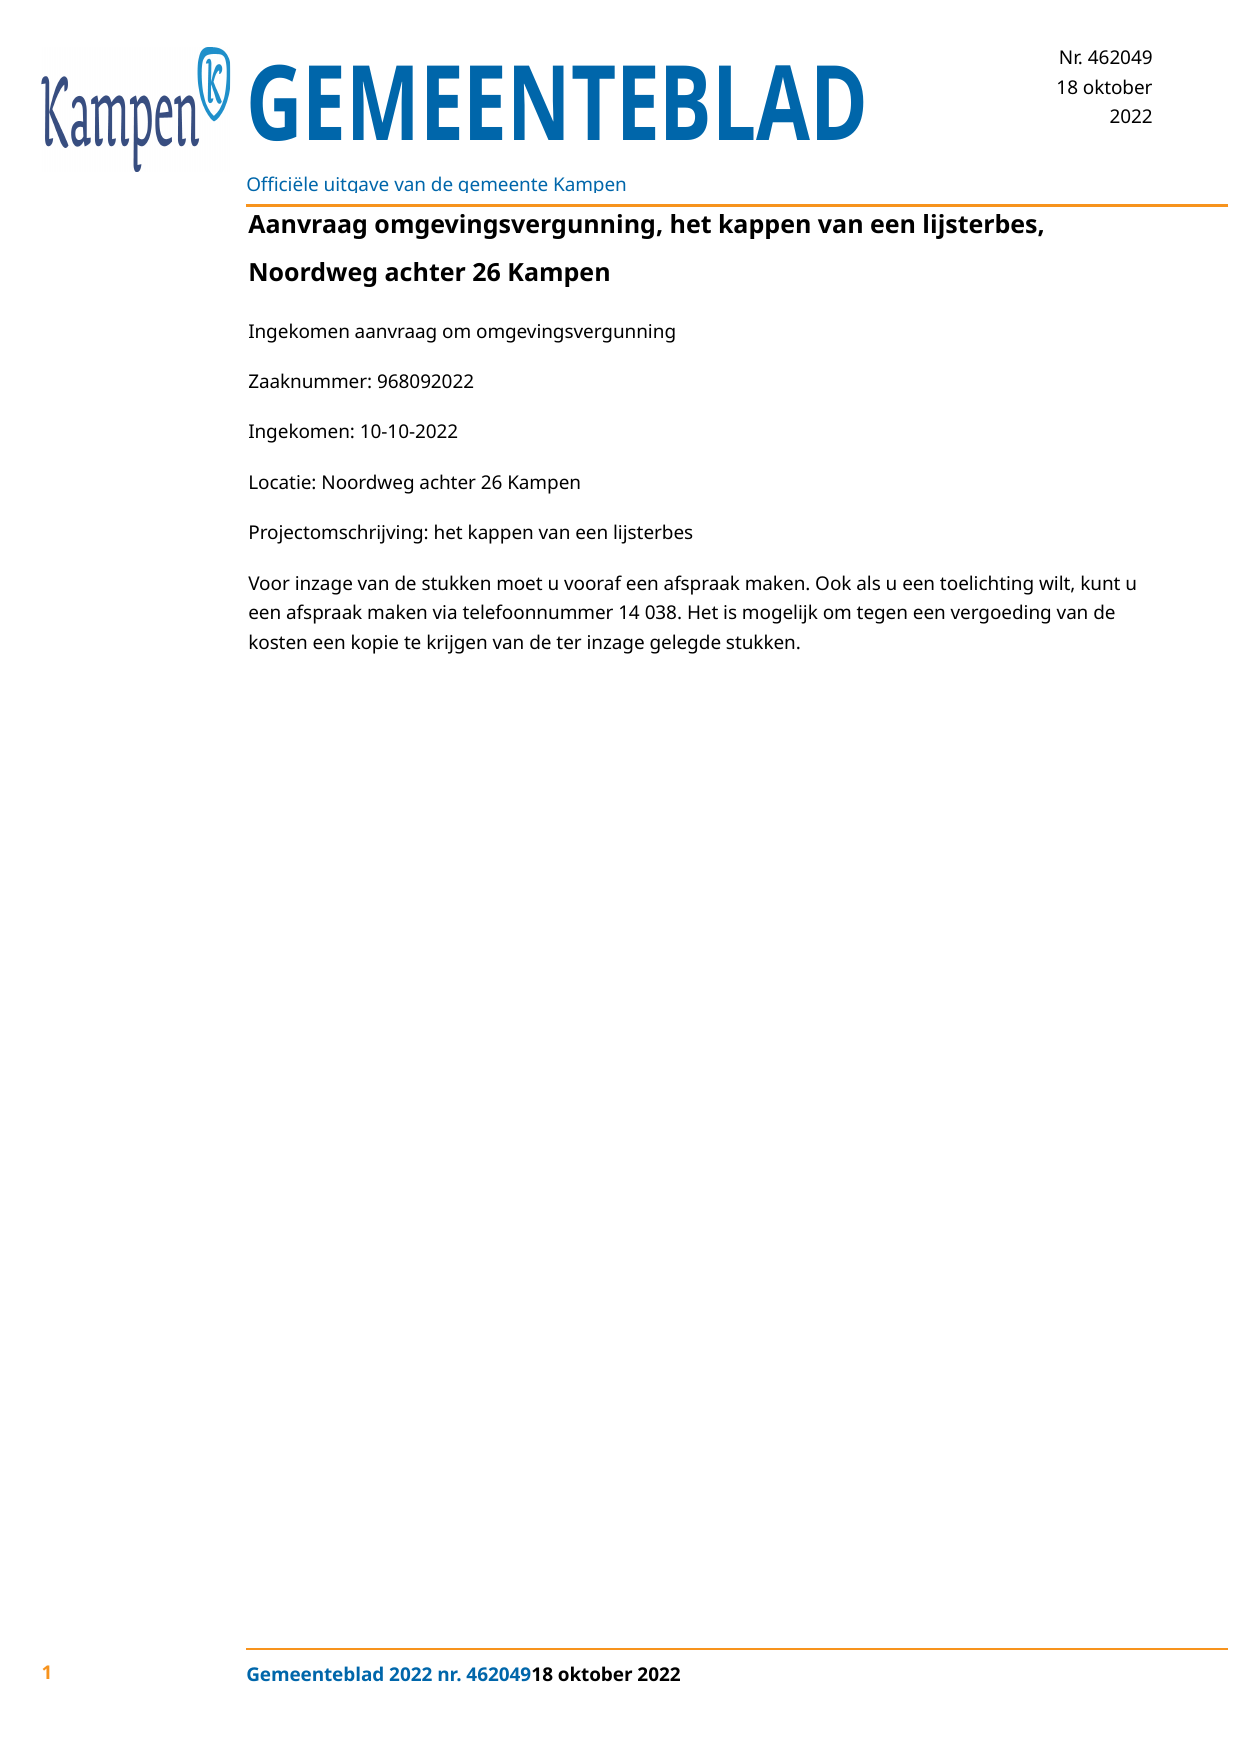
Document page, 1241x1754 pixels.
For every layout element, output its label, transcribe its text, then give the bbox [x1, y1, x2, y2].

picture [41, 47, 231, 172]
text Ingekomen: 10-10-2022 [248, 419, 1152, 444]
text Zaaknummer: 968092022 [248, 368, 1152, 394]
text Locatie: Noordweg achter 26 Kampen [248, 469, 1152, 495]
text Aanvraag omgevingsvergunning, het kappen van een lijsterbes, Noordweg achter 26 Kampen [248, 207, 1152, 288]
text Voor inzage van de stukken moet u vooraf een afspraak maken. Ook als u een toelichting wilt, kunt u een afspraak maken via telefoonnummer 14 038. Het is mogelijk om tegen een vergoeding van de kosten een kopie te krijgen van de ter inzage gelegde stukken. [248, 570, 1152, 655]
text Projectomschrijving: het kappen van een lijsterbes [248, 519, 1152, 545]
text Ingekomen aanvraag om omgevingsvergunning [248, 318, 1152, 344]
